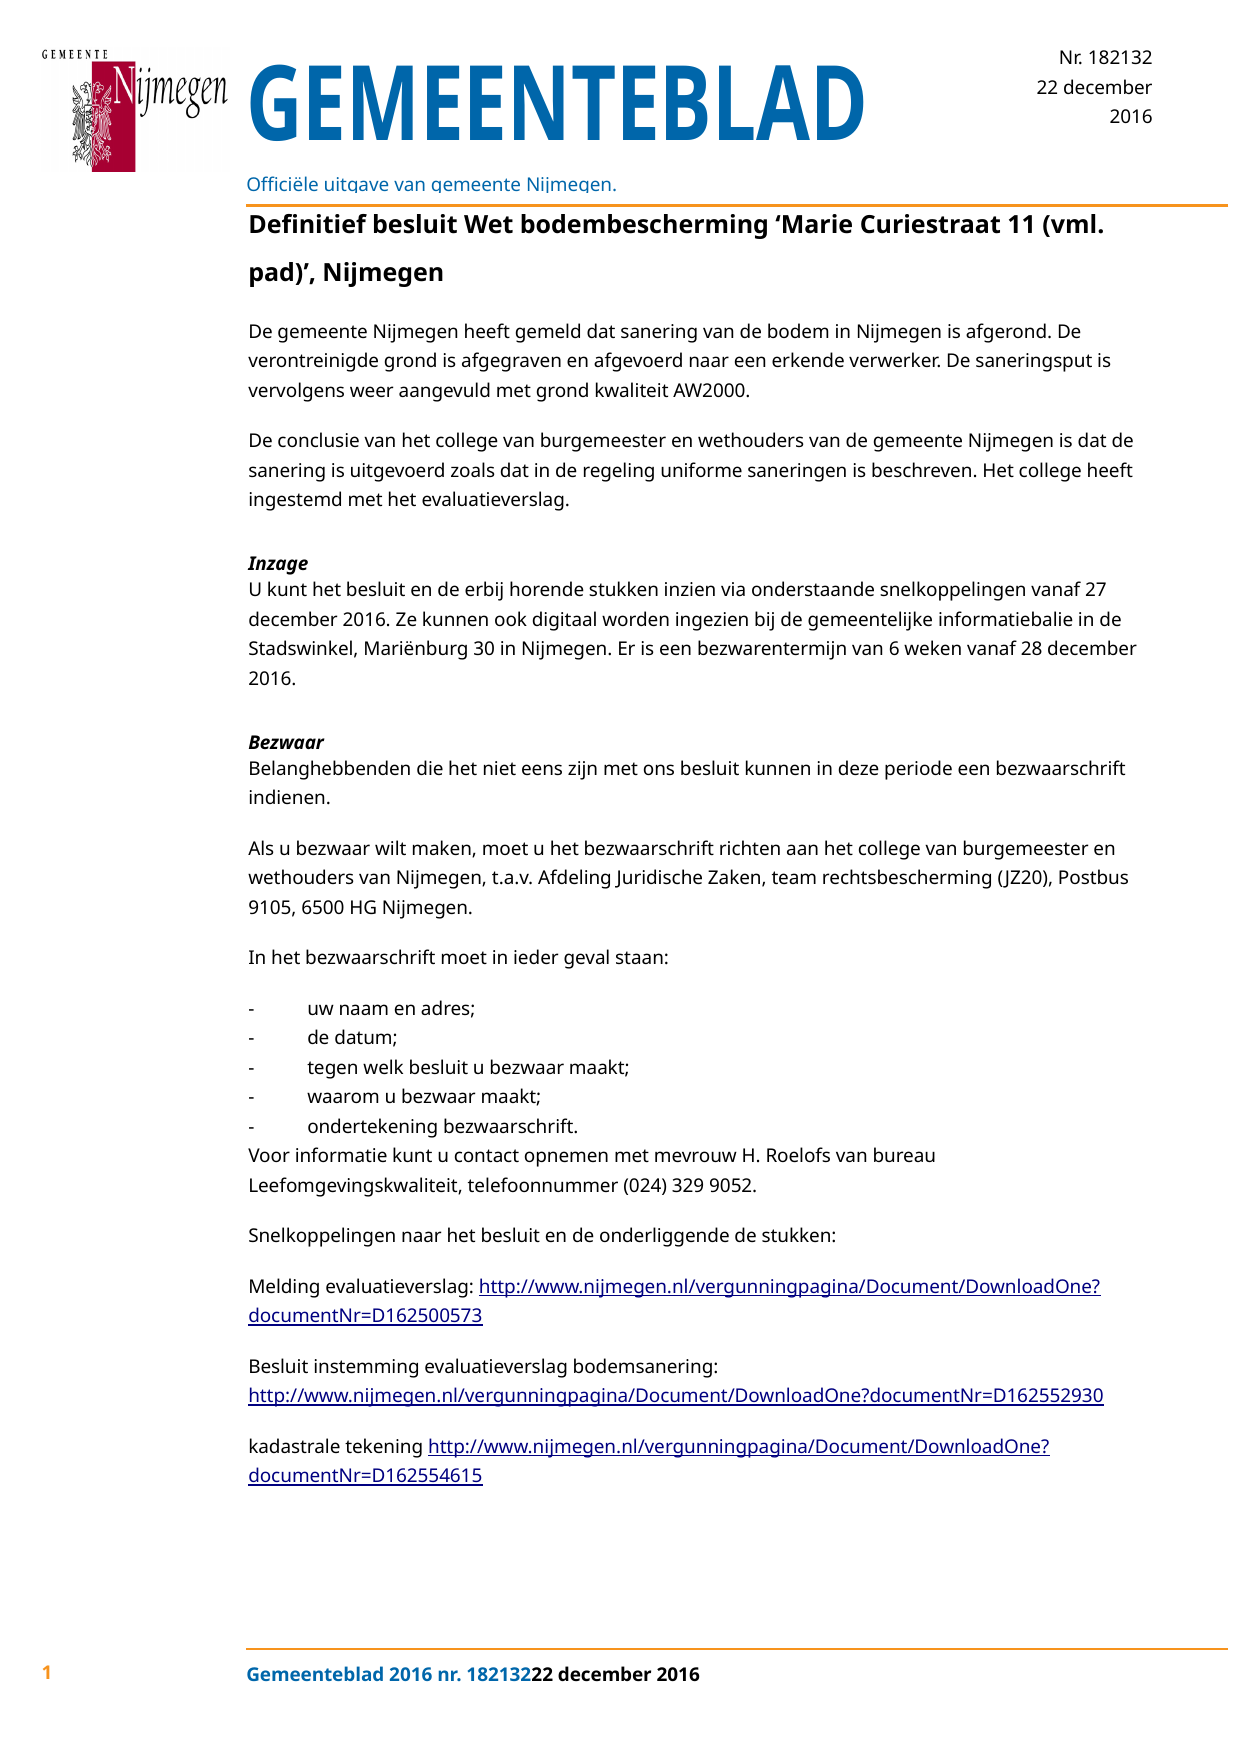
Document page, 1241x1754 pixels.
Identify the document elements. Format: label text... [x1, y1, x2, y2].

text Voor informatie kunt u contact opnemen met mevrouw H. Roelofs van bureau Leefomgevingskwaliteit, telefoonnummer (024) 329 9052. [248, 1143, 1152, 1198]
text Inzage [248, 551, 1152, 576]
picture [41, 47, 231, 172]
list ondertekening bezwaarschrift. [248, 1113, 1152, 1139]
text Bezwaar [248, 729, 1152, 755]
text In het bezwaarschrift moet in ieder geval staan: [248, 944, 1152, 970]
text Definitief besluit Wet bodembescherming ‘Marie Curiestraat 11 (vml. pad)’, Nijmegen [248, 207, 1152, 288]
text Snelkoppelingen naar het besluit en de onderliggende de stukken: [248, 1223, 1152, 1248]
list waarom u bezwaar maakt; [248, 1083, 1152, 1109]
text Als u bezwaar wilt maken, moet u het bezwaarschrift richten aan het college van burgemeester en wethouders van Nijmegen, t.a.v. Afdeling Juridische Zaken, team rechtsbescherming (JZ20), Postbus 9105, 6500 HG Nijmegen. [248, 835, 1152, 920]
text Melding evaluatieverslag: http://www.nijmegen.nl/vergunningpagina/Document/DownloadOne?documentNr=D162500573 [248, 1273, 1152, 1328]
list tegen welk besluit u bezwaar maakt; [248, 1054, 1152, 1080]
list uw naam en adres; [248, 995, 1152, 1021]
text De conclusie van het college van burgemeester en wethouders van de gemeente Nijmegen is dat de sanering is uitgevoerd zoals dat in de regeling uniforme saneringen is beschreven. Het college heeft ingestemd met het evaluatieverslag. [248, 427, 1152, 512]
text De gemeente Nijmegen heeft gemeld dat sanering van de bodem in Nijmegen is afgerond. De verontreinigde grond is afgegraven en afgevoerd naar een erkende verwerker. De saneringsput is vervolgens weer aangevuld met grond kwaliteit AW2000. [248, 318, 1152, 403]
list de datum; [248, 1024, 1152, 1050]
text Belanghebbenden die het niet eens zijn met ons besluit kunnen in deze periode een bezwaarschrift indienen. [248, 755, 1152, 810]
text kadastrale tekening http://www.nijmegen.nl/vergunningpagina/Document/DownloadOne?documentNr=D162554615 [248, 1433, 1152, 1488]
text Besluit instemming evaluatieverslag bodemsanering: http://www.nijmegen.nl/vergunningpagina/Document/DownloadOne?documentNr=D162552930 [248, 1353, 1152, 1408]
text U kunt het besluit en de erbij horende stukken inzien via onderstaande snelkoppelingen vanaf 27 december 2016. Ze kunnen ook digitaal worden ingezien bij de gemeentelijke informatiebalie in de Stadswinkel, Mariënburg 30 in Nijmegen. Er is een bezwarentermijn van 6 weken vanaf 28 december 2016. [248, 576, 1152, 691]
